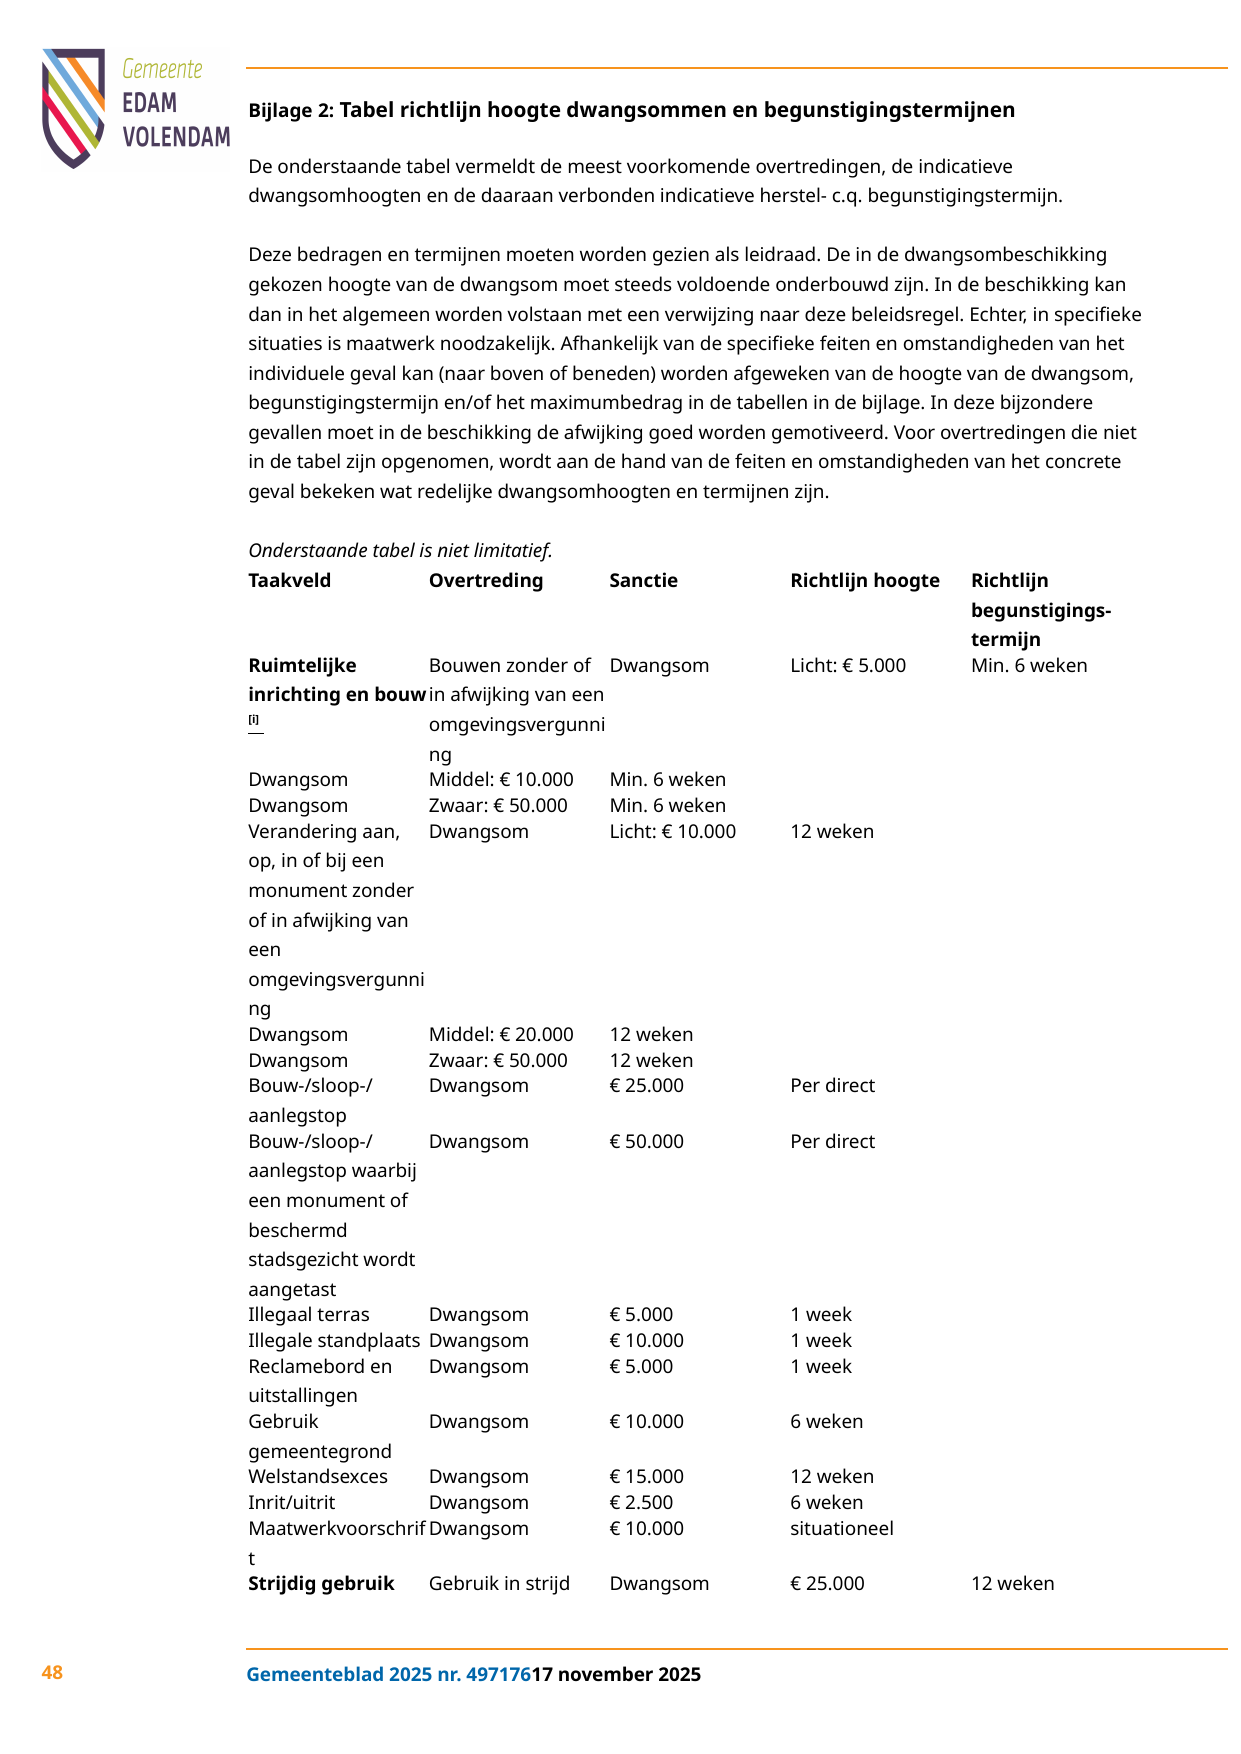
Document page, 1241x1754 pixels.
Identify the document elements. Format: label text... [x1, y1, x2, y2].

table_cell € 25.000 [609, 1073, 790, 1128]
table_cell 1 week [790, 1302, 971, 1327]
table_cell 6 weken [790, 1409, 971, 1464]
table_cell Ruimtelijke inrichting en bouw [i] [248, 652, 429, 767]
table_cell Dwangsom [429, 1328, 609, 1353]
table_cell Zwaar: € 50.000 [429, 1047, 609, 1073]
table_cell 1 week [790, 1328, 971, 1353]
table_cell Dwangsom [429, 1490, 609, 1515]
table_cell Dwangsom [429, 1302, 609, 1327]
text Bijlage 2: Tabel richtlijn hoogte dwangsommen en begunstigingstermijnen [248, 95, 1152, 123]
table_cell Maatwerkvoorschrift [248, 1515, 429, 1571]
table_cell Bouw-/sloop-/aanlegstop [248, 1073, 429, 1128]
table_cell Licht: € 5.000 [790, 652, 971, 767]
table_cell € 50.000 [609, 1128, 790, 1302]
table_cell Dwangsom [429, 1464, 609, 1489]
table_cell Dwangsom [429, 1409, 609, 1464]
table_cell situationeel [790, 1515, 971, 1571]
table_cell € 10.000 [609, 1328, 790, 1353]
table_cell Min. 6 weken [609, 792, 790, 818]
table_cell 1 week [790, 1353, 971, 1408]
table_header Richtlijn begunstigings- termijn [971, 567, 1152, 652]
table_cell Dwangsom [248, 1047, 429, 1073]
table_cell Min. 6 weken [971, 652, 1152, 767]
table_cell Dwangsom [429, 1073, 609, 1128]
table_cell Dwangsom [429, 1353, 609, 1408]
table_cell Welstandsexces [248, 1464, 429, 1489]
text Deze bedragen en termijnen moeten worden gezien als leidraad. De in de dwangsombeschikking gekozen hoogte van de dwangsom moet steeds voldoende onderbouwd zijn. In de beschikking kan dan in het algemeen worden volstaan met een verwijzing naar deze beleidsregel. Echter, in specifieke situaties is maatwerk noodzakelijk. Afhankelijk van de specifieke feiten en omstandigheden van het individuele geval kan (naar boven of beneden) worden afgeweken van de hoogte van de dwangsom, begunstigingstermijn en/of het maximumbedrag in de tabellen in de bijlage. In deze bijzondere gevallen moet in de beschikking de afwijking goed worden gemotiveerd. Voor overtredingen die niet in de tabel zijn opgenomen, wordt aan de hand van de feiten en omstandigheden van het concrete geval bekeken wat redelijke dwangsomhoogten en termijnen zijn. [248, 242, 1152, 504]
table_cell Strijdig gebruik [248, 1571, 429, 1596]
table_cell € 5.000 [609, 1302, 790, 1327]
table_cell Dwangsom [429, 818, 609, 1021]
table_header Sanctie [609, 567, 790, 652]
table_cell Dwangsom [248, 792, 429, 818]
table_cell Dwangsom [609, 1571, 790, 1596]
table_cell € 5.000 [609, 1353, 790, 1408]
table_cell Dwangsom [429, 1128, 609, 1302]
table_cell € 10.000 [609, 1409, 790, 1464]
table_cell Bouwen zonder of in afwijking van een omgevingsvergunning [429, 652, 609, 767]
table_header Overtreding [429, 567, 609, 652]
text Onderstaande tabel is niet limitatief. [248, 537, 1152, 563]
table_cell Per direct [790, 1128, 971, 1302]
table_cell Reclamebord en uitstallingen [248, 1353, 429, 1408]
table_cell Dwangsom [609, 652, 790, 767]
table_cell 12 weken [790, 818, 971, 1021]
table_cell Middel: € 20.000 [429, 1021, 609, 1047]
text De onderstaande tabel vermeldt de meest voorkomende overtredingen, de indicatieve dwangsomhoogten en de daaraan verbonden indicatieve herstel- c.q. begunstigingstermijn. [248, 153, 1152, 208]
table_cell Min. 6 weken [609, 767, 790, 792]
table_cell € 15.000 [609, 1464, 790, 1489]
table_cell Illegaal terras [248, 1302, 429, 1327]
table_cell Gebruik in strijd [429, 1571, 609, 1596]
table_cell € 25.000 [790, 1571, 971, 1596]
table_cell Dwangsom [248, 767, 429, 792]
table_cell 12 weken [609, 1047, 790, 1073]
table_cell Inrit/uitrit [248, 1490, 429, 1515]
table_cell Dwangsom [429, 1515, 609, 1571]
table_cell Zwaar: € 50.000 [429, 792, 609, 818]
table_cell Licht: € 10.000 [609, 818, 790, 1021]
table_cell Dwangsom [248, 1021, 429, 1047]
table_header Taakveld [248, 567, 429, 652]
table_cell Middel: € 10.000 [429, 767, 609, 792]
table_cell € 2.500 [609, 1490, 790, 1515]
table_cell Illegale standplaats [248, 1328, 429, 1353]
table_cell 12 weken [790, 1464, 971, 1489]
table_cell 12 weken [609, 1021, 790, 1047]
table_cell Per direct [790, 1073, 971, 1128]
table_cell € 10.000 [609, 1515, 790, 1571]
table_cell Bouw-/sloop-/ aanlegstop waarbij een monument of beschermd stadsgezicht wordt aangetast [248, 1128, 429, 1302]
picture [41, 47, 231, 172]
table_header Richtlijn hoogte [790, 567, 971, 652]
table_cell 6 weken [790, 1490, 971, 1515]
table_cell Gebruik gemeentegrond [248, 1409, 429, 1464]
table_cell 12 weken [971, 1571, 1152, 1596]
table_cell Verandering aan, op, in of bij een monument zonder of in afwijking van een omgevingsvergunning [248, 818, 429, 1021]
